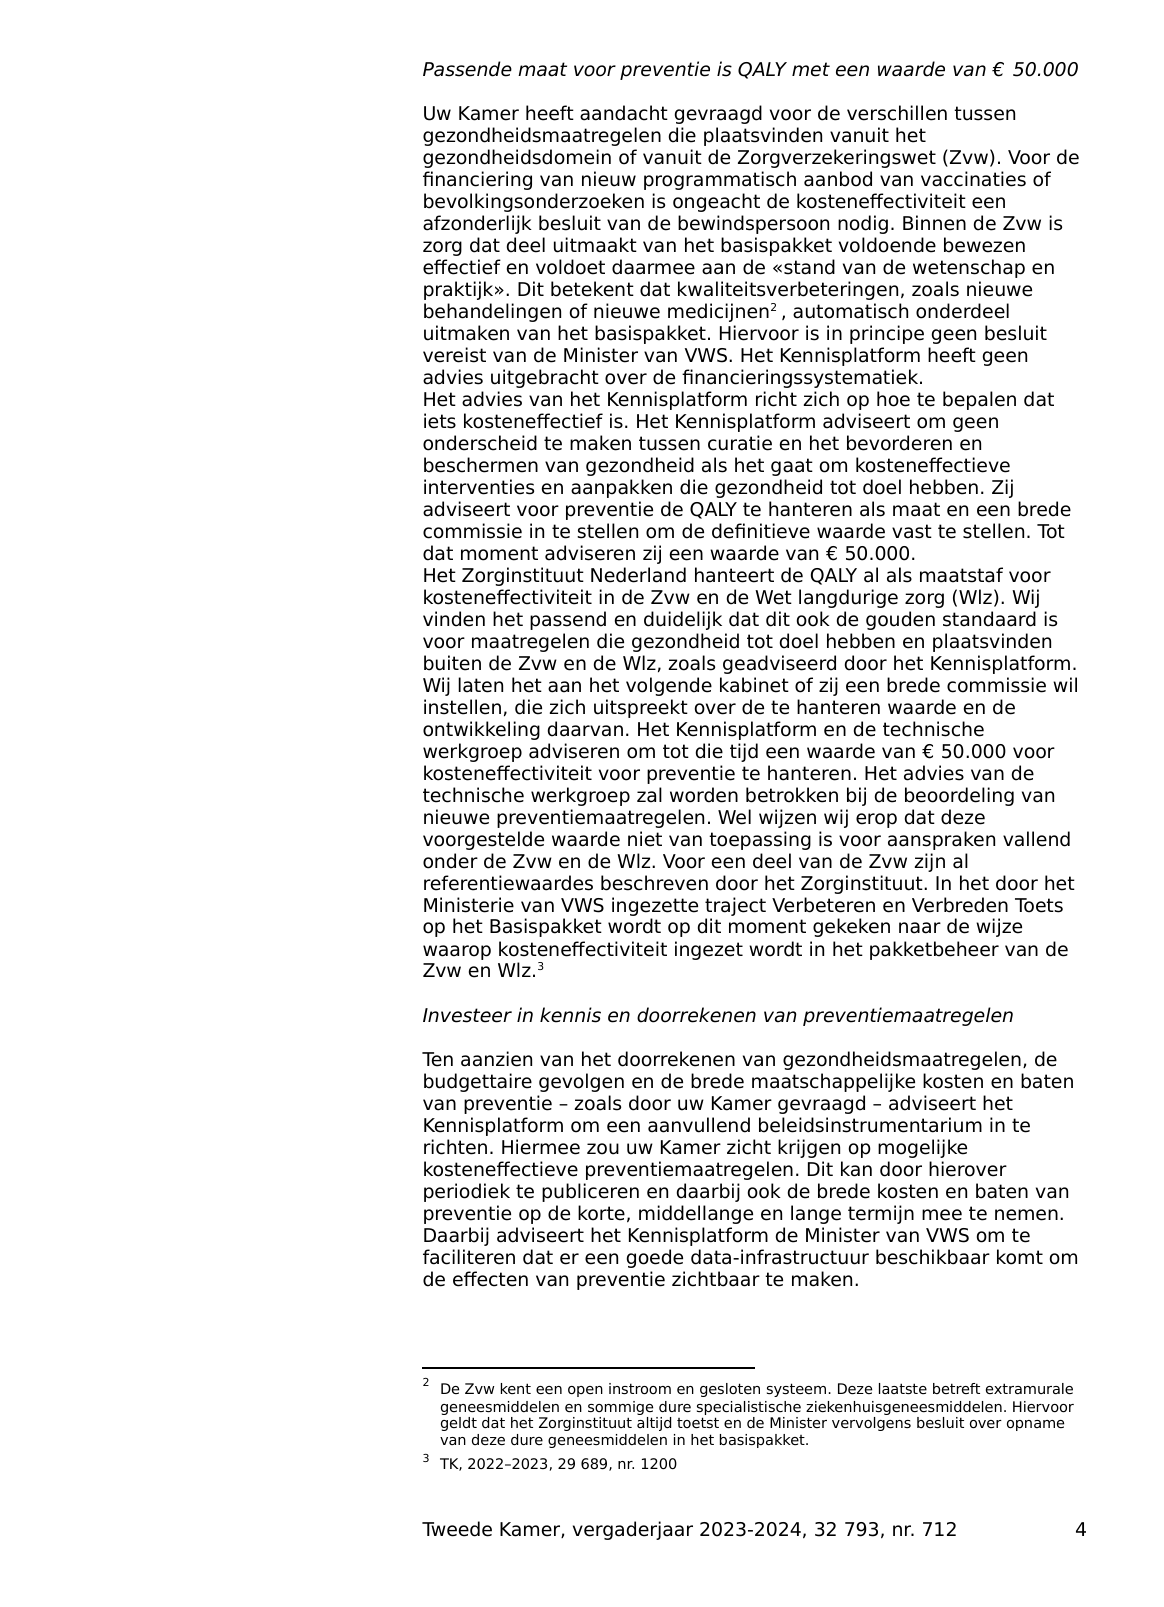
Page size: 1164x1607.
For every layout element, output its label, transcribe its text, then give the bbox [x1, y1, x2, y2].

text Het Zorginstituut Nederland hanteert de QALY al als maatstaf voor kosteneffectiviteit in de Zvw en de Wet langdurige zorg (Wlz). Wij vinden het passend en duidelijk dat dit ook de gouden standaard is voor maatregelen die gezondheid tot doel hebben en plaatsvinden buiten de Zvw en de Wlz, zoals geadviseerd door het Kennisplatform. Wij laten het aan het volgende kabinet of zij een brede commissie wil instellen, die zich uitspreekt over de te hanteren waarde en de ontwikkeling daarvan. Het Kennisplatform en de technische werkgroep adviseren om tot die tijd een waarde van € 50.000 voor kosteneffectiviteit voor preventie te hanteren. Het advies van de technische werkgroep zal worden betrokken bij de beoordeling van nieuwe preventiemaatregelen. Wel wijzen wij erop dat deze voorgestelde waarde niet van toepassing is voor aanspraken vallend onder de Zvw en de Wlz. Voor een deel van de Zvw zijn al referentiewaardes beschreven door het Zorginstituut. In het door het Ministerie van VWS ingezette traject Verbeteren en Verbreden Toets op het Basispakket wordt op dit moment gekeken naar de wijze waarop kosteneffectiviteit ingezet wordt in het pakketbeheer van de Zvw en Wlz. [422, 565, 1087, 982]
text Ten aanzien van het doorrekenen van gezondheidsmaatregelen, de budgettaire gevolgen en de brede maatschappelijke kosten en baten van preventie – zoals door uw Kamer gevraagd – adviseert het Kennisplatform om een aanvullend beleidsinstrumentarium in te richten. Hiermee zou uw Kamer zicht krijgen op mogelijke kosteneffectieve preventiemaatregelen. Dit kan door hierover periodiek te publiceren en daarbij ook de brede kosten en baten van preventie op de korte, middellange en lange termijn mee te nemen. Daarbij adviseert het Kennisplatform de Minister van VWS om te faciliteren dat er een goede data-infrastructuur beschikbaar komt om de effecten van preventie zichtbaar te maken. [422, 1049, 1087, 1291]
text TK, 2022–2023, 29 689, nr. 1200 [422, 1452, 1087, 1474]
subtitle Investeer in kennis en doorrekenen van preventiemaatregelen [422, 1004, 1087, 1027]
subtitle Passende maat voor preventie is QALY met een waarde van € 50.000 [422, 59, 1087, 81]
text Het advies van het Kennisplatform richt zich op hoe te bepalen dat iets kosteneffectief is. Het Kennisplatform adviseert om geen onderscheid te maken tussen curatie en het bevorderen en beschermen van gezondheid als het gaat om kosteneffectieve interventies en aanpakken die gezondheid tot doel hebben. Zij adviseert voor preventie de QALY te hanteren als maat en een brede commissie in te stellen om de definitieve waarde vast te stellen. Tot dat moment adviseren zij een waarde van € 50.000. [422, 389, 1087, 565]
text Uw Kamer heeft aandacht gevraagd voor de verschillen tussen gezondheidsmaatregelen die plaatsvinden vanuit het gezondheidsdomein of vanuit de Zorgverzekeringswet (Zvw). Voor de financiering van nieuw programmatisch aanbod van vaccinaties of bevolkingsonderzoeken is ongeacht de kosteneffectiviteit een afzonderlijk besluit van de bewindspersoon nodig. Binnen de Zvw is zorg dat deel uitmaakt van het basispakket voldoende bewezen effectief en voldoet daarmee aan de «stand van de wetenschap en praktijk». Dit betekent dat kwaliteitsverbeteringen, zoals nieuwe behandelingen of nieuwe medicijnen, automatisch onderdeel uitmaken van het basispakket. Hiervoor is in principe geen besluit vereist van de Minister van VWS. Het Kennisplatform heeft geen advies uitgebracht over de financieringssystematiek. [422, 103, 1087, 389]
text De Zvw kent een open instroom en gesloten systeem. Deze laatste betreft extramurale geneesmiddelen en sommige dure specialistische ziekenhuisgeneesmiddelen. Hiervoor geldt dat het Zorginstituut altijd toetst en de Minister vervolgens besluit over opname van deze dure geneesmiddelen in het basispakket. [422, 1377, 1087, 1449]
